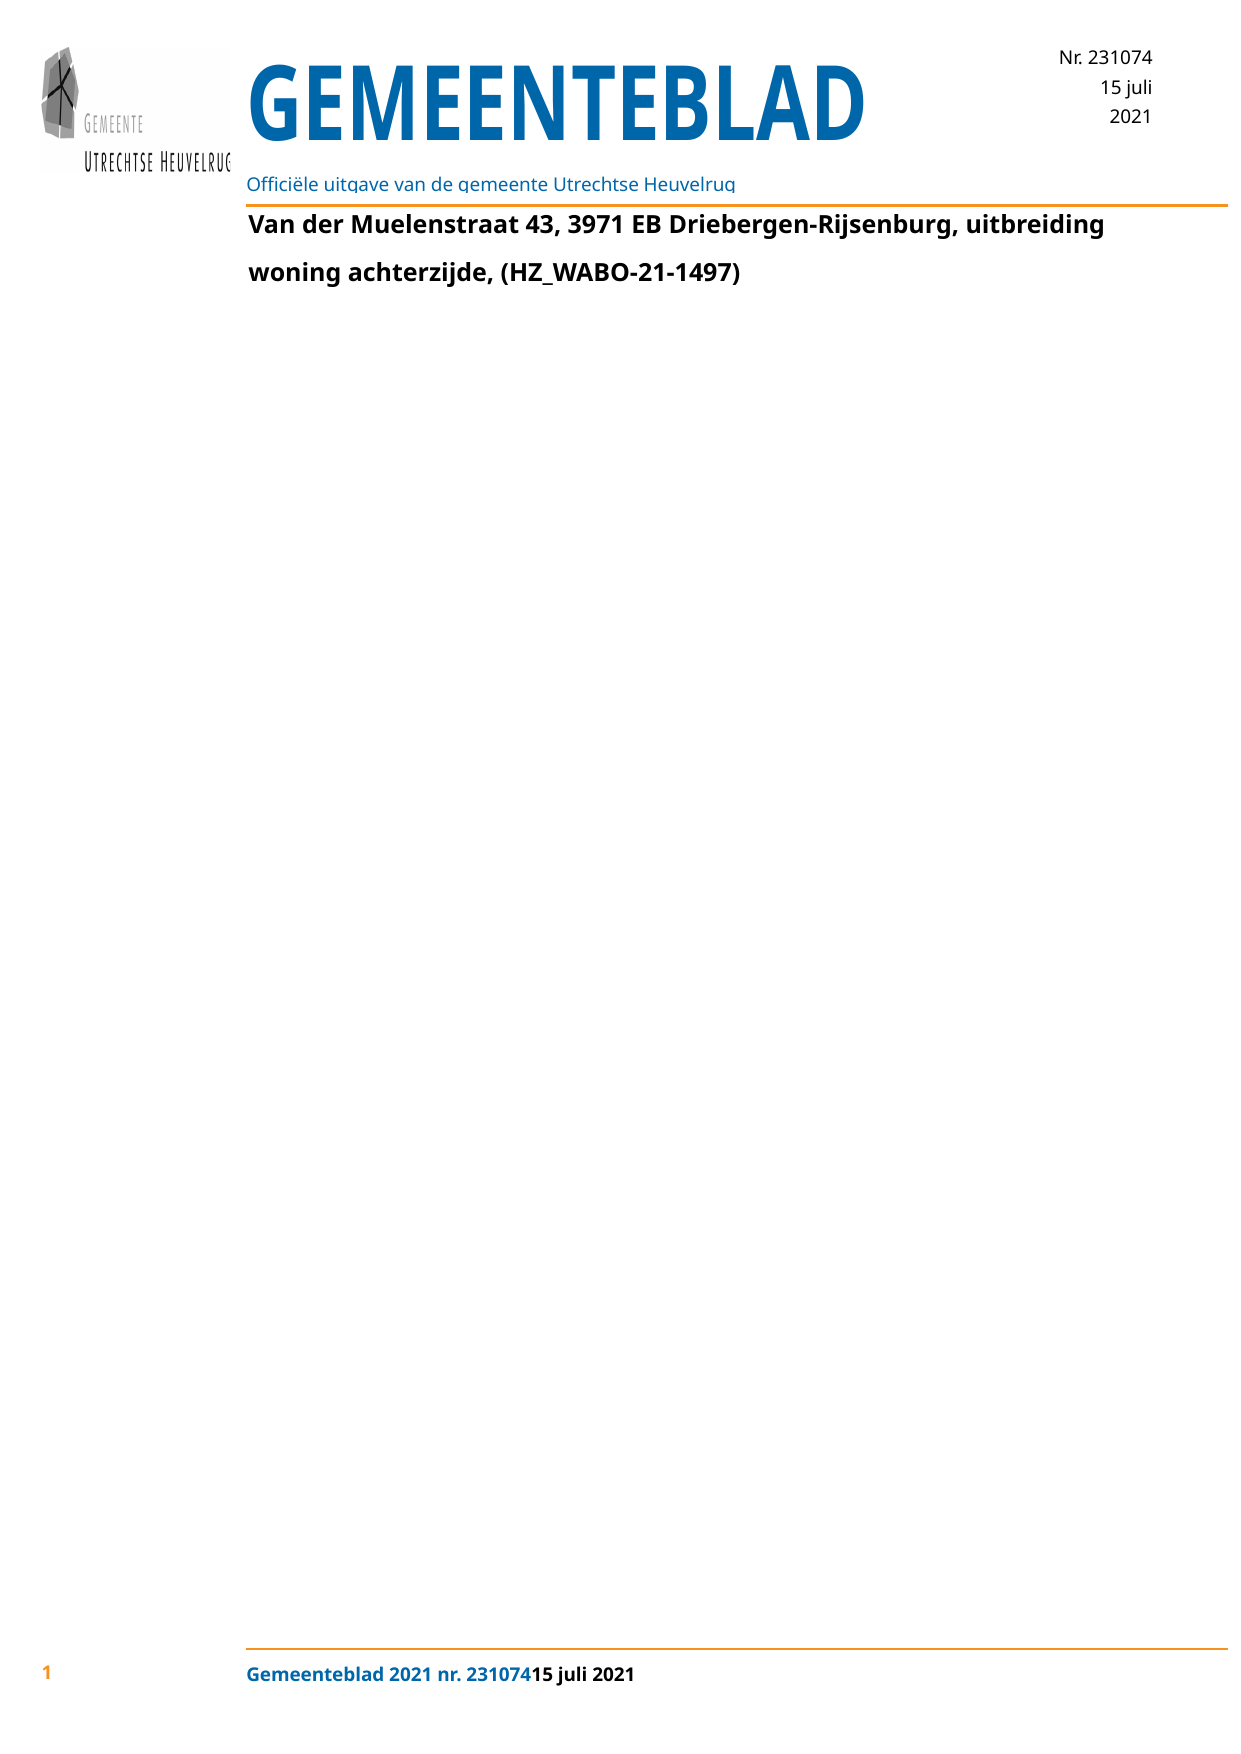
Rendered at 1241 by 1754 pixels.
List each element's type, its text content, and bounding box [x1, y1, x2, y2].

text Van der Muelenstraat 43, 3971 EB Driebergen-Rijsenburg, uitbreiding woning achterzijde, (HZ_WABO-21-1497) [248, 207, 1152, 288]
picture [41, 47, 231, 172]
